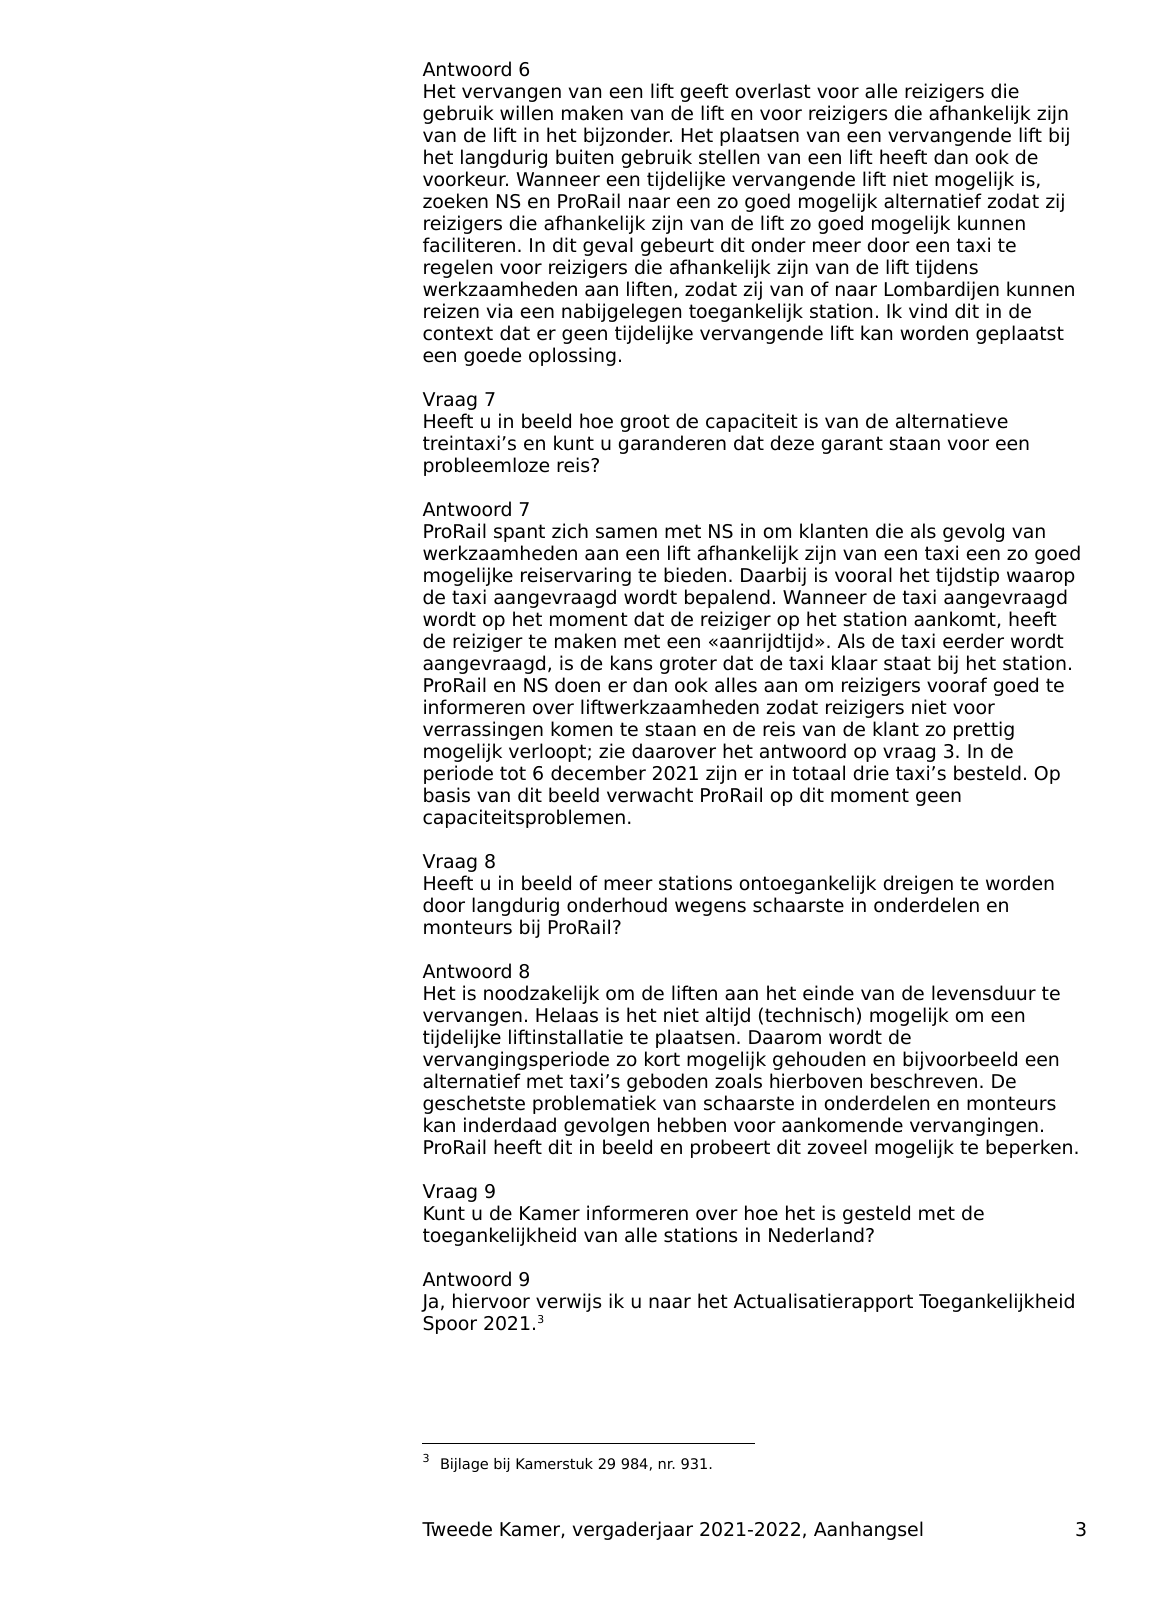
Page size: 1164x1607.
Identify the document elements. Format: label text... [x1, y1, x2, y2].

text Antwoord 9 [422, 1269, 1087, 1291]
text Heeft u in beeld hoe groot de capaciteit is van de alternatieve treintaxi’s en kunt u garanderen dat deze garant staan voor een probleemloze reis? [422, 411, 1087, 477]
text Het vervangen van een lift geeft overlast voor alle reizigers die gebruik willen maken van de lift en voor reizigers die afhankelijk zijn van de lift in het bijzonder. Het plaatsen van een vervangende lift bij het langdurig buiten gebruik stellen van een lift heeft dan ook de voorkeur. Wanneer een tijdelijke vervangende lift niet mogelijk is, zoeken NS en ProRail naar een zo goed mogelijk alternatief zodat zij reizigers die afhankelijk zijn van de lift zo goed mogelijk kunnen faciliteren. In dit geval gebeurt dit onder meer door een taxi te regelen voor reizigers die afhankelijk zijn van de lift tijdens werkzaamheden aan liften, zodat zij van of naar Lombardijen kunnen reizen via een nabijgelegen toegankelijk station. Ik vind dit in de context dat er geen tijdelijke vervangende lift kan worden geplaatst een goede oplossing. [422, 81, 1087, 367]
text Bijlage bij Kamerstuk 29 984, nr. 931. [422, 1452, 1087, 1474]
text Vraag 7 [422, 389, 1087, 411]
text Vraag 8 [422, 851, 1087, 873]
text Ja, hiervoor verwijs ik u naar het Actualisatierapport Toegankelijkheid Spoor 2021. [422, 1291, 1087, 1335]
text ProRail spant zich samen met NS in om klanten die als gevolg van werkzaamheden aan een lift afhankelijk zijn van een taxi een zo goed mogelijke reiservaring te bieden. Daarbij is vooral het tijdstip waarop de taxi aangevraagd wordt bepalend. Wanneer de taxi aangevraagd wordt op het moment dat de reiziger op het station aankomt, heeft de reiziger te maken met een «aanrijdtijd». Als de taxi eerder wordt aangevraagd, is de kans groter dat de taxi klaar staat bij het station. ProRail en NS doen er dan ook alles aan om reizigers vooraf goed te informeren over liftwerkzaamheden zodat reizigers niet voor verrassingen komen te staan en de reis van de klant zo prettig mogelijk verloopt; zie daarover het antwoord op vraag 3. In de periode tot 6 december 2021 zijn er in totaal drie taxi’s besteld. Op basis van dit beeld verwacht ProRail op dit moment geen capaciteitsproblemen. [422, 521, 1087, 829]
text Heeft u in beeld of meer stations ontoegankelijk dreigen te worden door langdurig onderhoud wegens schaarste in onderdelen en monteurs bij ProRail? [422, 873, 1087, 939]
text Kunt u de Kamer informeren over hoe het is gesteld met de toegankelijkheid van alle stations in Nederland? [422, 1203, 1087, 1247]
text Het is noodzakelijk om de liften aan het einde van de levensduur te vervangen. Helaas is het niet altijd (technisch) mogelijk om een tijdelijke liftinstallatie te plaatsen. Daarom wordt de vervangingsperiode zo kort mogelijk gehouden en bijvoorbeeld een alternatief met taxi’s geboden zoals hierboven beschreven. De geschetste problematiek van schaarste in onderdelen en monteurs kan inderdaad gevolgen hebben voor aankomende vervangingen. ProRail heeft dit in beeld en probeert dit zoveel mogelijk te beperken. [422, 983, 1087, 1159]
text Antwoord 8 [422, 961, 1087, 983]
text Antwoord 6 [422, 59, 1087, 81]
text Vraag 9 [422, 1181, 1087, 1203]
text Antwoord 7 [422, 499, 1087, 521]
